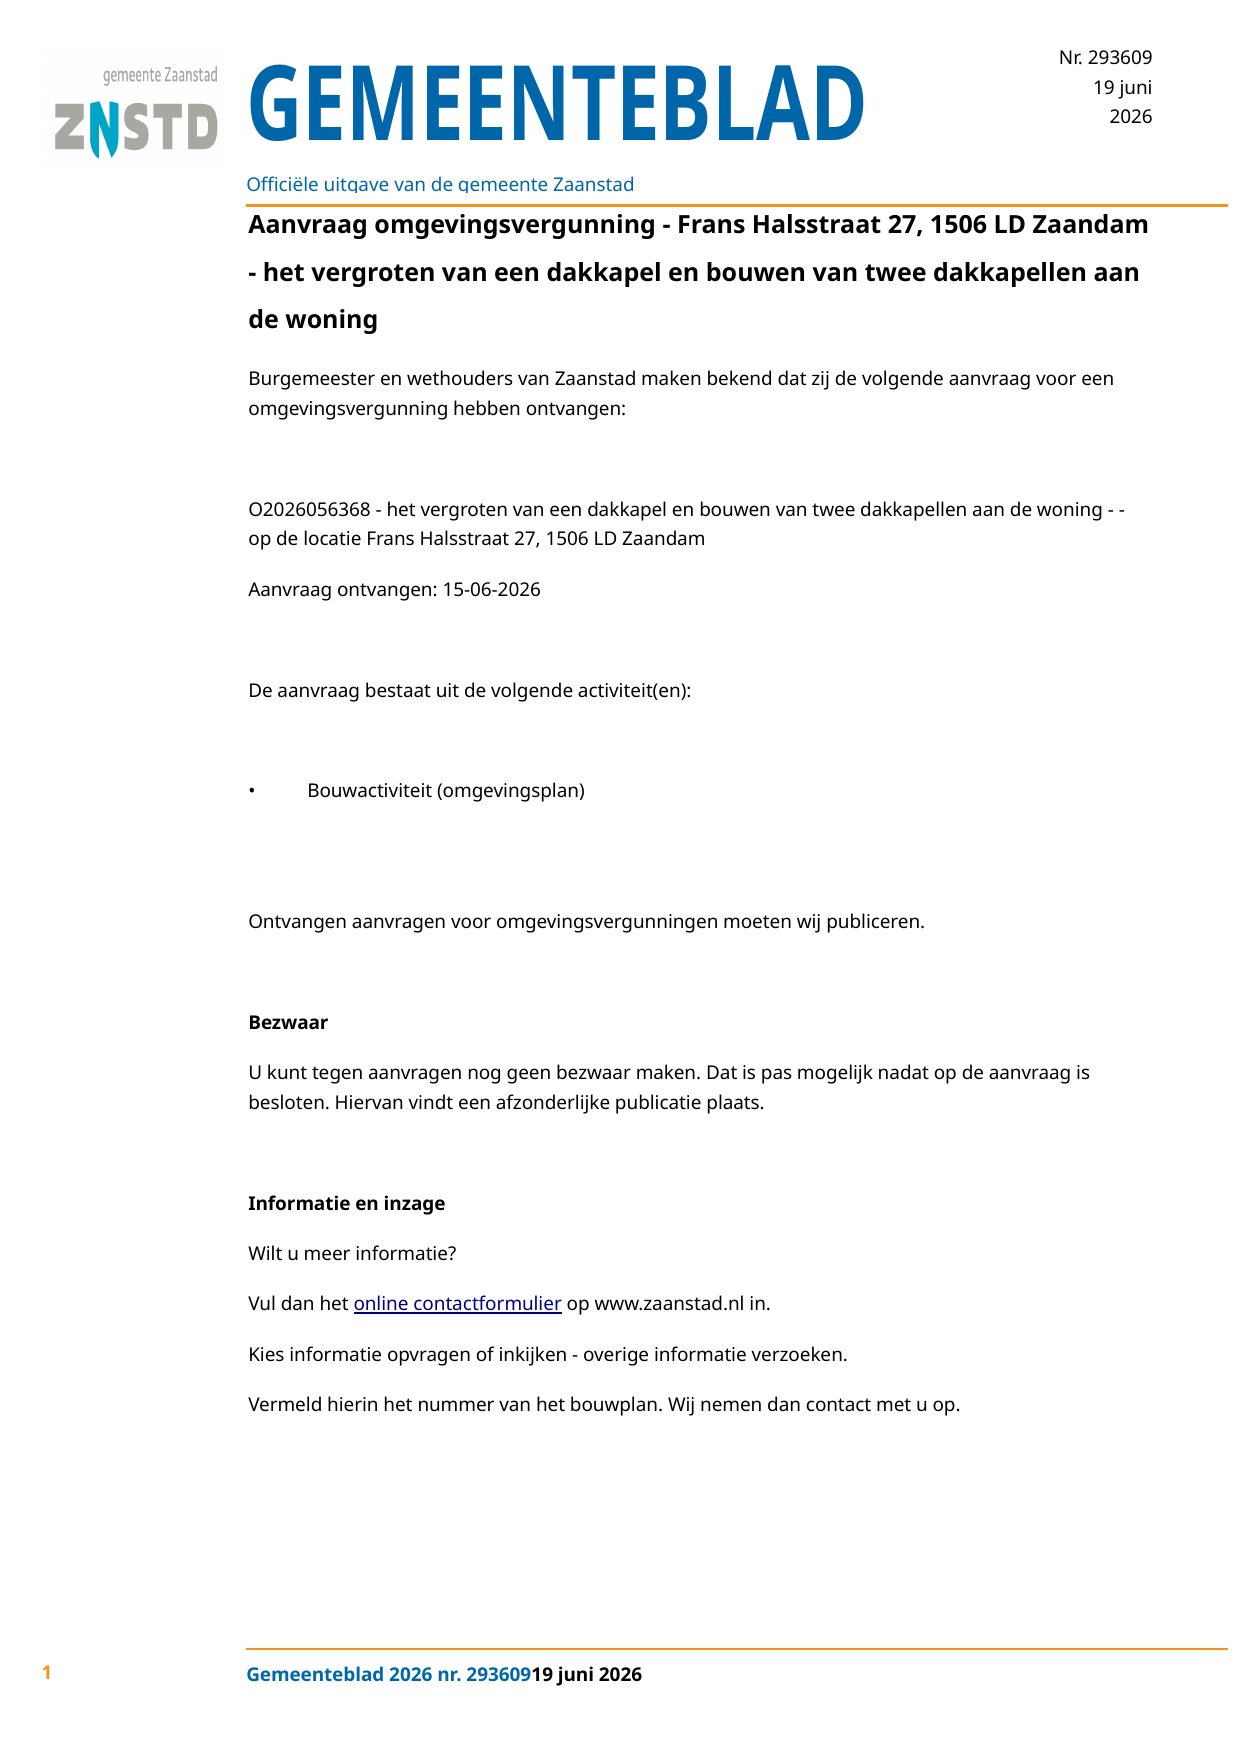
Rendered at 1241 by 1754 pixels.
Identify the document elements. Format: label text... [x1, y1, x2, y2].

text Bezwaar [248, 1009, 1152, 1034]
text Aanvraag ontvangen: 15-06-2026 [248, 576, 1152, 602]
text Kies informatie opvragen of inkijken - overige informatie verzoeken. [248, 1341, 1152, 1367]
text Burgemeester en wethouders van Zaanstad maken bekend dat zij de volgende aanvraag voor een omgevingsvergunning hebben ontvangen: [248, 366, 1152, 421]
text Vul dan het online contactformulier op www.zaanstad.nl in. [248, 1291, 1152, 1316]
list Bouwactiviteit (omgevingsplan) [248, 778, 1152, 803]
picture [41, 47, 231, 172]
text Aanvraag omgevingsvergunning - Frans Halsstraat 27, 1506 LD Zaandam - het vergroten van een dakkapel en bouwen van twee dakkapellen aan de woning [248, 207, 1152, 336]
text Ontvangen aanvragen voor omgevingsvergunningen moeten wij publiceren. [248, 908, 1152, 934]
text Vermeld hierin het nummer van het bouwplan. Wij nemen dan contact met u op. [248, 1391, 1152, 1417]
text Wilt u meer informatie? [248, 1240, 1152, 1266]
text U kunt tegen aanvragen nog geen bezwaar maken. Dat is pas mogelijk nadat op de aanvraag is besloten. Hiervan vindt een afzonderlijke publicatie plaats. [248, 1059, 1152, 1114]
text O2026056368 - het vergroten van een dakkapel en bouwen van twee dakkapellen aan de woning - - op de locatie Frans Halsstraat 27, 1506 LD Zaandam [248, 496, 1152, 551]
text De aanvraag bestaat uit de volgende activiteit(en): [248, 677, 1152, 702]
text Informatie en inzage [248, 1190, 1152, 1215]
